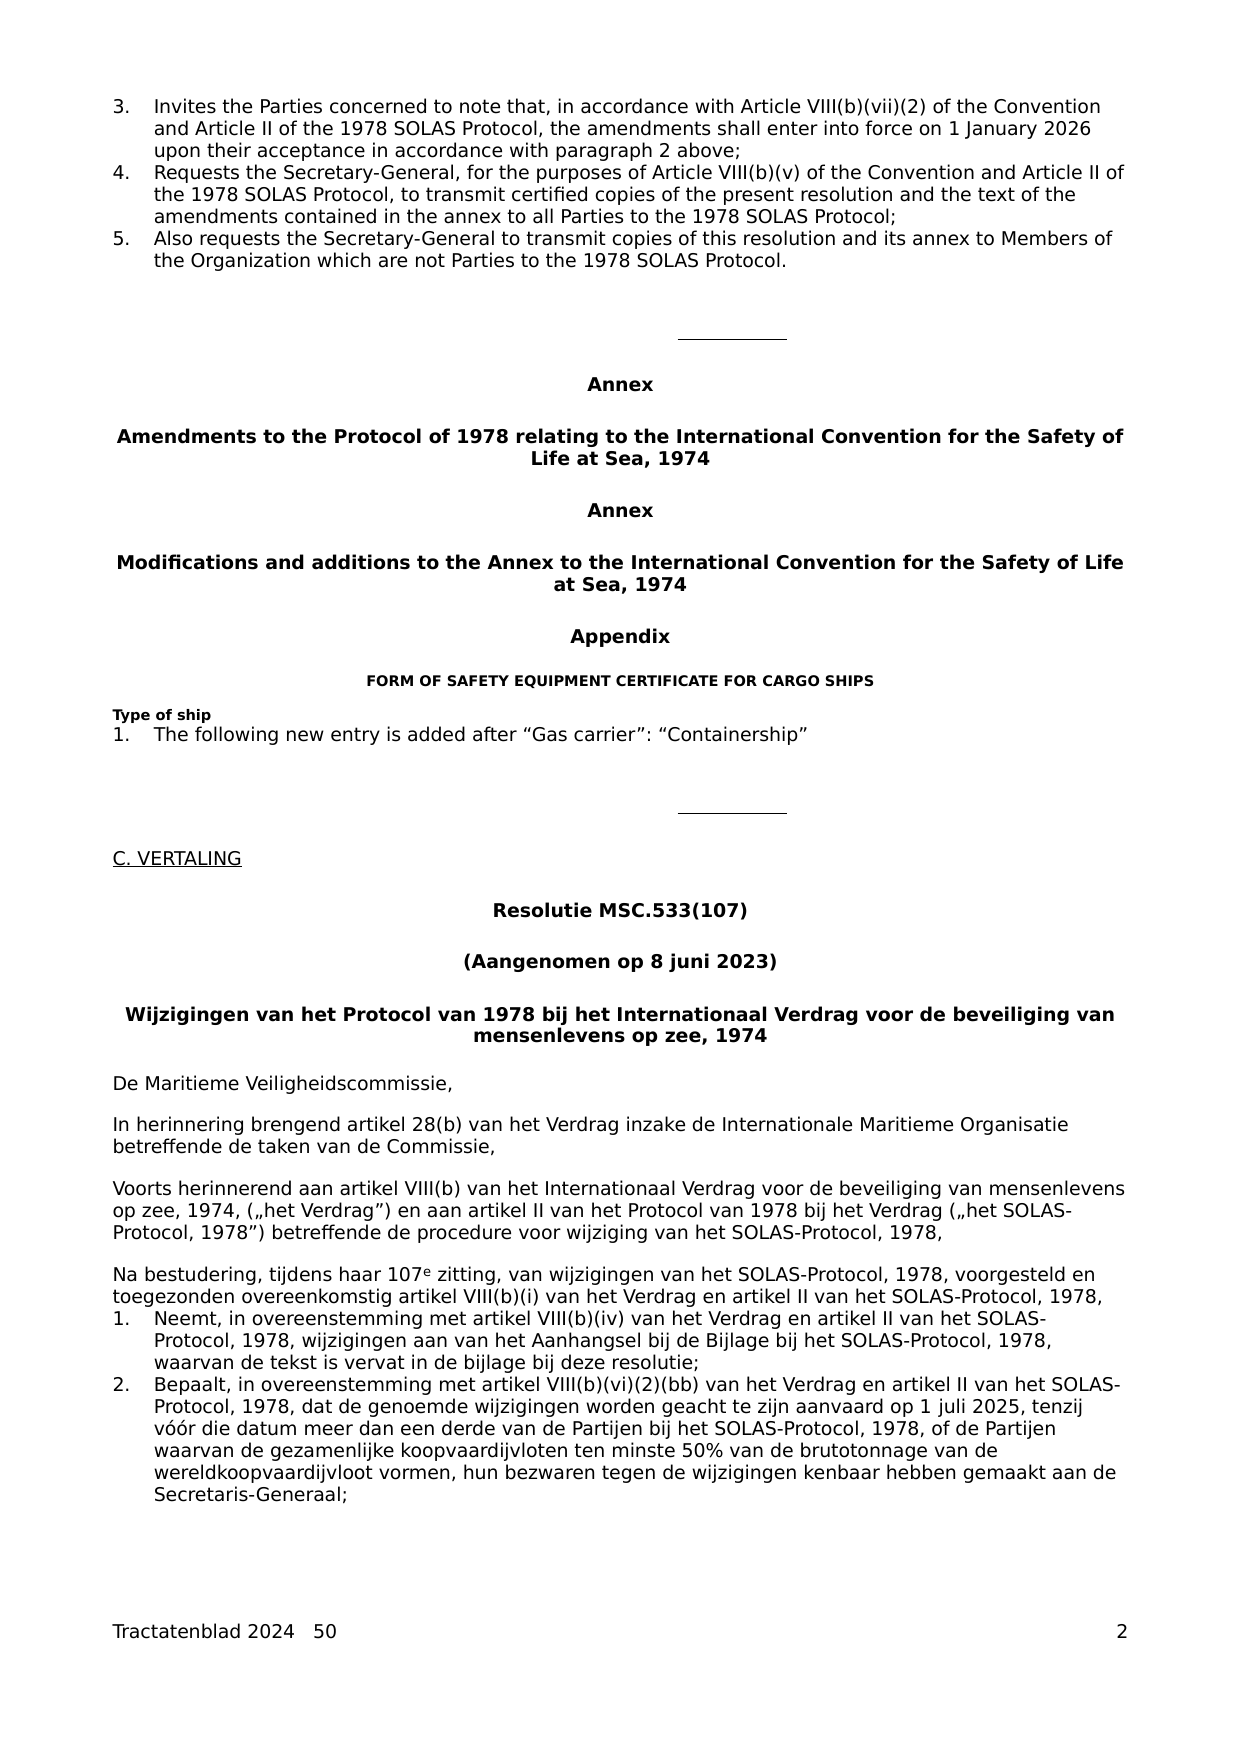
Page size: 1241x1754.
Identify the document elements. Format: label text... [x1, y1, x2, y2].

table_cell Type of ship [112, 707, 1128, 723]
text Na bestudering, tijdens haar 107e zitting, van wijzigingen van het SOLAS-Protocol, 1978, voorgesteld en toegezonden overeenkomstig artikel VIII(b)(i) van het Verdrag en artikel II van het SOLAS-Protocol, 1978, [112, 1264, 1128, 1308]
subtitle Annex [112, 500, 1128, 522]
text In herinnering brengend artikel 28(b) van het Verdrag inzake de Internationale Maritieme Organisatie betreffende de taken van de Commissie, [112, 1114, 1128, 1158]
text 5. Also requests the Secretary-General to transmit copies of this resolution and its annex to Members of the Organization which are not Parties to the 1978 SOLAS Protocol. [112, 228, 1128, 272]
subtitle Modifications and additions to the Annex to the International Convention for the Safety of Life at Sea, 1974 [112, 552, 1128, 596]
subtitle Appendix [112, 626, 1128, 648]
text 3. Invites the Parties concerned to note that, in accordance with Article VIII(b)(vii)(2) of the Convention and Article II of the 1978 SOLAS Protocol, the amendments shall enter into force on 1 January 2026 upon their acceptance in accordance with paragraph 2 above; [112, 96, 1128, 162]
text 2. Bepaalt, in overeenstemming met artikel VIII(b)(vi)(2)(bb) van het Verdrag en artikel II van het SOLAS-Protocol, 1978, dat de genoemde wijzigingen worden geacht te zijn aanvaard op 1 juli 2025, tenzij vóór die datum meer dan een derde van de Partijen bij het SOLAS-Protocol, 1978, of de Partijen waarvan de gezamenlijke koopvaardijvloten ten minste 50% van de brutotonnage van de wereldkoopvaardijvloot vormen, hun bezwaren tegen de wijzigingen kenbaar hebben gemaakt aan de Secretaris-Generaal; [112, 1374, 1128, 1506]
text De Maritieme Veiligheidscommissie, [112, 1072, 1128, 1094]
table_cell [112, 690, 1128, 707]
text Voorts herinnerend aan artikel VIII(b) van het Internationaal Verdrag voor de beveiliging van mensenlevens op zee, 1974, („het Verdrag”) en aan artikel II van het Protocol van 1978 bij het Verdrag („het SOLAS-Protocol, 1978”) betreffende de procedure voor wijziging van het SOLAS-Protocol, 1978, [112, 1178, 1128, 1244]
subtitle Wijzigingen van het Protocol van 1978 bij het Internationaal Verdrag voor de beveiliging van mensenlevens op zee, 1974 [112, 1003, 1128, 1047]
table_header FORM OF SAFETY EQUIPMENT CERTIFICATE FOR CARGO SHIPS [112, 673, 1128, 689]
subtitle Annex [112, 374, 1128, 396]
subtitle Resolutie MSC.533(107) [112, 899, 1128, 921]
text 4. Requests the Secretary-General, for the purposes of Article VIII(b)(v) of the Convention and Article II of the 1978 SOLAS Protocol, to transmit certified copies of the present resolution and the text of the amendments contained in the annex to all Parties to the 1978 SOLAS Protocol; [112, 162, 1128, 228]
subtitle (Aangenomen op 8 juni 2023) [112, 951, 1128, 973]
text 1. Neemt, in overeenstemming met artikel VIII(b)(iv) van het Verdrag en artikel II van het SOLAS-Protocol, 1978, wijzigingen aan van het Aanhangsel bij de Bijlage bij het SOLAS-Protocol, 1978, waarvan de tekst is vervat in de bijlage bij deze resolutie; [112, 1308, 1128, 1374]
subtitle Amendments to the Protocol of 1978 relating to the International Convention for the Safety of Life at Sea, 1974 [112, 426, 1128, 470]
text 1. The following new entry is added after “Gas carrier”: “Containership” [112, 723, 1128, 746]
subtitle C. VERTALING [112, 847, 1128, 869]
